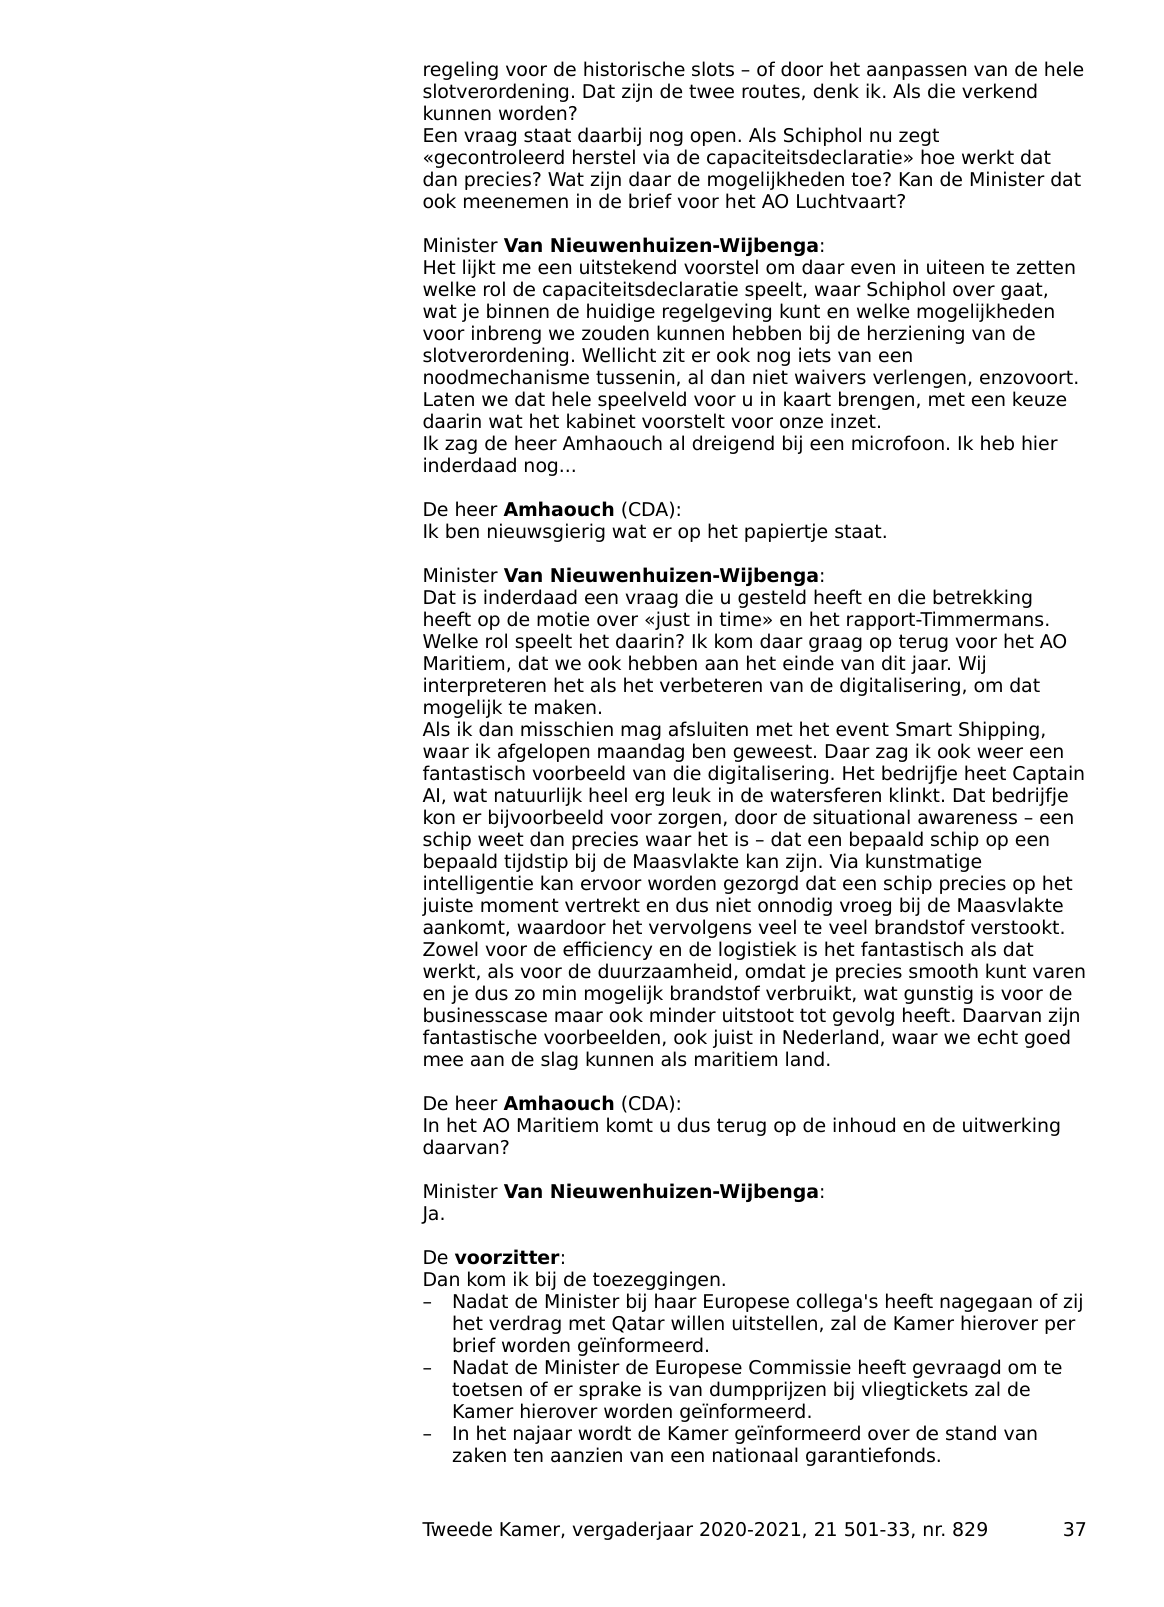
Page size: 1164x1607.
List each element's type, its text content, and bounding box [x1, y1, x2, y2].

text Ja. [422, 1203, 1087, 1225]
text De voorzitter: [422, 1247, 1087, 1269]
text Als ik dan misschien mag afsluiten met het event Smart Shipping, waar ik afgelopen maandag ben geweest. Daar zag ik ook weer een fantastisch voorbeeld van die digitalisering. Het bedrijfje heet Captain AI, wat natuurlijk heel erg leuk in de watersferen klinkt. Dat bedrijfje kon er bijvoorbeeld voor zorgen, door de situational awareness – een schip weet dan precies waar het is – dat een bepaald schip op een bepaald tijdstip bij de Maasvlakte kan zijn. Via kunstmatige intelligentie kan ervoor worden gezorgd dat een schip precies op het juiste moment vertrekt en dus niet onnodig vroeg bij de Maasvlakte aankomt, waardoor het vervolgens veel te veel brandstof verstookt. Zowel voor de efficiency en de logistiek is het fantastisch als dat werkt, als voor de duurzaamheid, omdat je precies smooth kunt varen en je dus zo min mogelijk brandstof verbruikt, wat gunstig is voor de businesscase maar ook minder uitstoot tot gevolg heeft. Daarvan zijn fantastische voorbeelden, ook juist in Nederland, waar we echt goed mee aan de slag kunnen als maritiem land. [422, 719, 1087, 1071]
text Een vraag staat daarbij nog open. Als Schiphol nu zegt «gecontroleerd herstel via de capaciteitsdeclaratie» hoe werkt dat dan precies? Wat zijn daar de mogelijkheden toe? Kan de Minister dat ook meenemen in de brief voor het AO Luchtvaart? [422, 125, 1087, 213]
text Minister Van Nieuwenhuizen-Wijbenga: [422, 1181, 1087, 1203]
text Minister Van Nieuwenhuizen-Wijbenga: [422, 565, 1087, 587]
text regeling voor de historische slots – of door het aanpassen van de hele slotverordening. Dat zijn de twee routes, denk ik. Als die verkend kunnen worden? [422, 59, 1087, 125]
text – In het najaar wordt de Kamer geïnformeerd over de stand van zaken ten aanzien van een nationaal garantiefonds. [422, 1423, 1087, 1467]
text Minister Van Nieuwenhuizen-Wijbenga: [422, 235, 1087, 257]
text Dat is inderdaad een vraag die u gesteld heeft en die betrekking heeft op de motie over «just in time» en het rapport-Timmermans. Welke rol speelt het daarin? Ik kom daar graag op terug voor het AO Maritiem, dat we ook hebben aan het einde van dit jaar. Wij interpreteren het als het verbeteren van de digitalisering, om dat mogelijk te maken. [422, 587, 1087, 719]
text Ik zag de heer Amhaouch al dreigend bij een microfoon. Ik heb hier inderdaad nog... [422, 433, 1087, 477]
text In het AO Maritiem komt u dus terug op de inhoud en de uitwerking daarvan? [422, 1115, 1087, 1159]
text – Nadat de Minister bij haar Europese collega's heeft nagegaan of zij het verdrag met Qatar willen uitstellen, zal de Kamer hierover per brief worden geïnformeerd. [422, 1291, 1087, 1357]
text De heer Amhaouch (CDA): [422, 1093, 1087, 1115]
text Ik ben nieuwsgierig wat er op het papiertje staat. [422, 521, 1087, 543]
text – Nadat de Minister de Europese Commissie heeft gevraagd om te toetsen of er sprake is van dumpprijzen bij vliegtickets zal de Kamer hierover worden geïnformeerd. [422, 1357, 1087, 1423]
text De heer Amhaouch (CDA): [422, 499, 1087, 521]
text Het lijkt me een uitstekend voorstel om daar even in uiteen te zetten welke rol de capaciteitsdeclaratie speelt, waar Schiphol over gaat, wat je binnen de huidige regelgeving kunt en welke mogelijkheden voor inbreng we zouden kunnen hebben bij de herziening van de slotverordening. Wellicht zit er ook nog iets van een noodmechanisme tussenin, al dan niet waivers verlengen, enzovoort. Laten we dat hele speelveld voor u in kaart brengen, met een keuze daarin wat het kabinet voorstelt voor onze inzet. [422, 257, 1087, 433]
text Dan kom ik bij de toezeggingen. [422, 1269, 1087, 1291]
